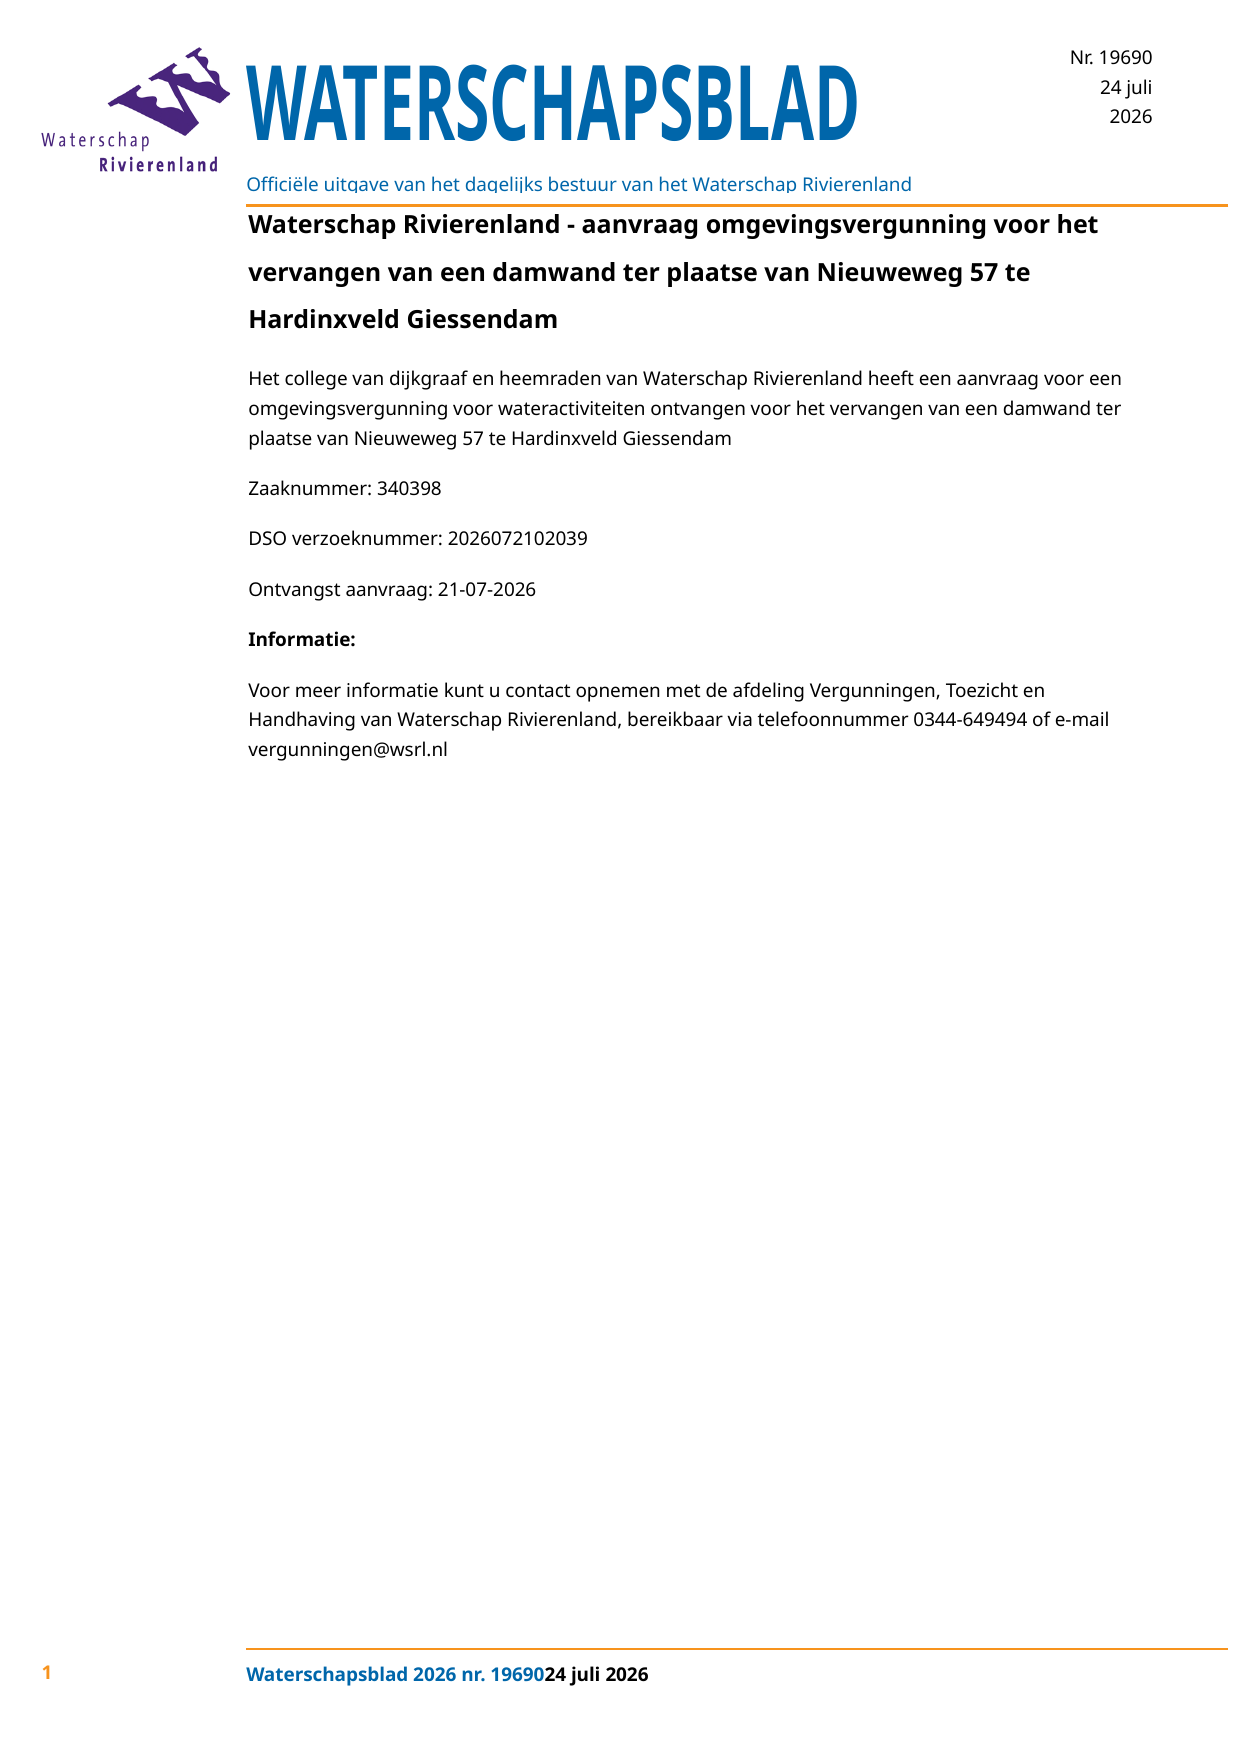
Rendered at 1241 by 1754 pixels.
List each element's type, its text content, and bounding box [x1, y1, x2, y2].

text Het college van dijkgraaf en heemraden van Waterschap Rivierenland heeft een aanvraag voor een omgevingsvergunning voor wateractiviteiten ontvangen voor het vervangen van een damwand ter plaatse van Nieuweweg 57 te Hardinxveld Giessendam [248, 366, 1152, 450]
picture [41, 47, 231, 172]
text Zaaknummer: 340398 [248, 475, 1152, 501]
text Informatie: [248, 626, 1152, 652]
text Waterschap Rivierenland - aanvraag omgevingsvergunning voor het vervangen van een damwand ter plaatse van Nieuweweg 57 te Hardinxveld Giessendam [248, 207, 1152, 336]
text Voor meer informatie kunt u contact opnemen met de afdeling Vergunningen, Toezicht en Handhaving van Waterschap Rivierenland, bereikbaar via telefoonnummer 0344-649494 of e-mail vergunningen@wsrl.nl [248, 677, 1152, 762]
text Ontvangst aanvraag: 21-07-2026 [248, 576, 1152, 602]
text DSO verzoeknummer: 2026072102039 [248, 526, 1152, 551]
